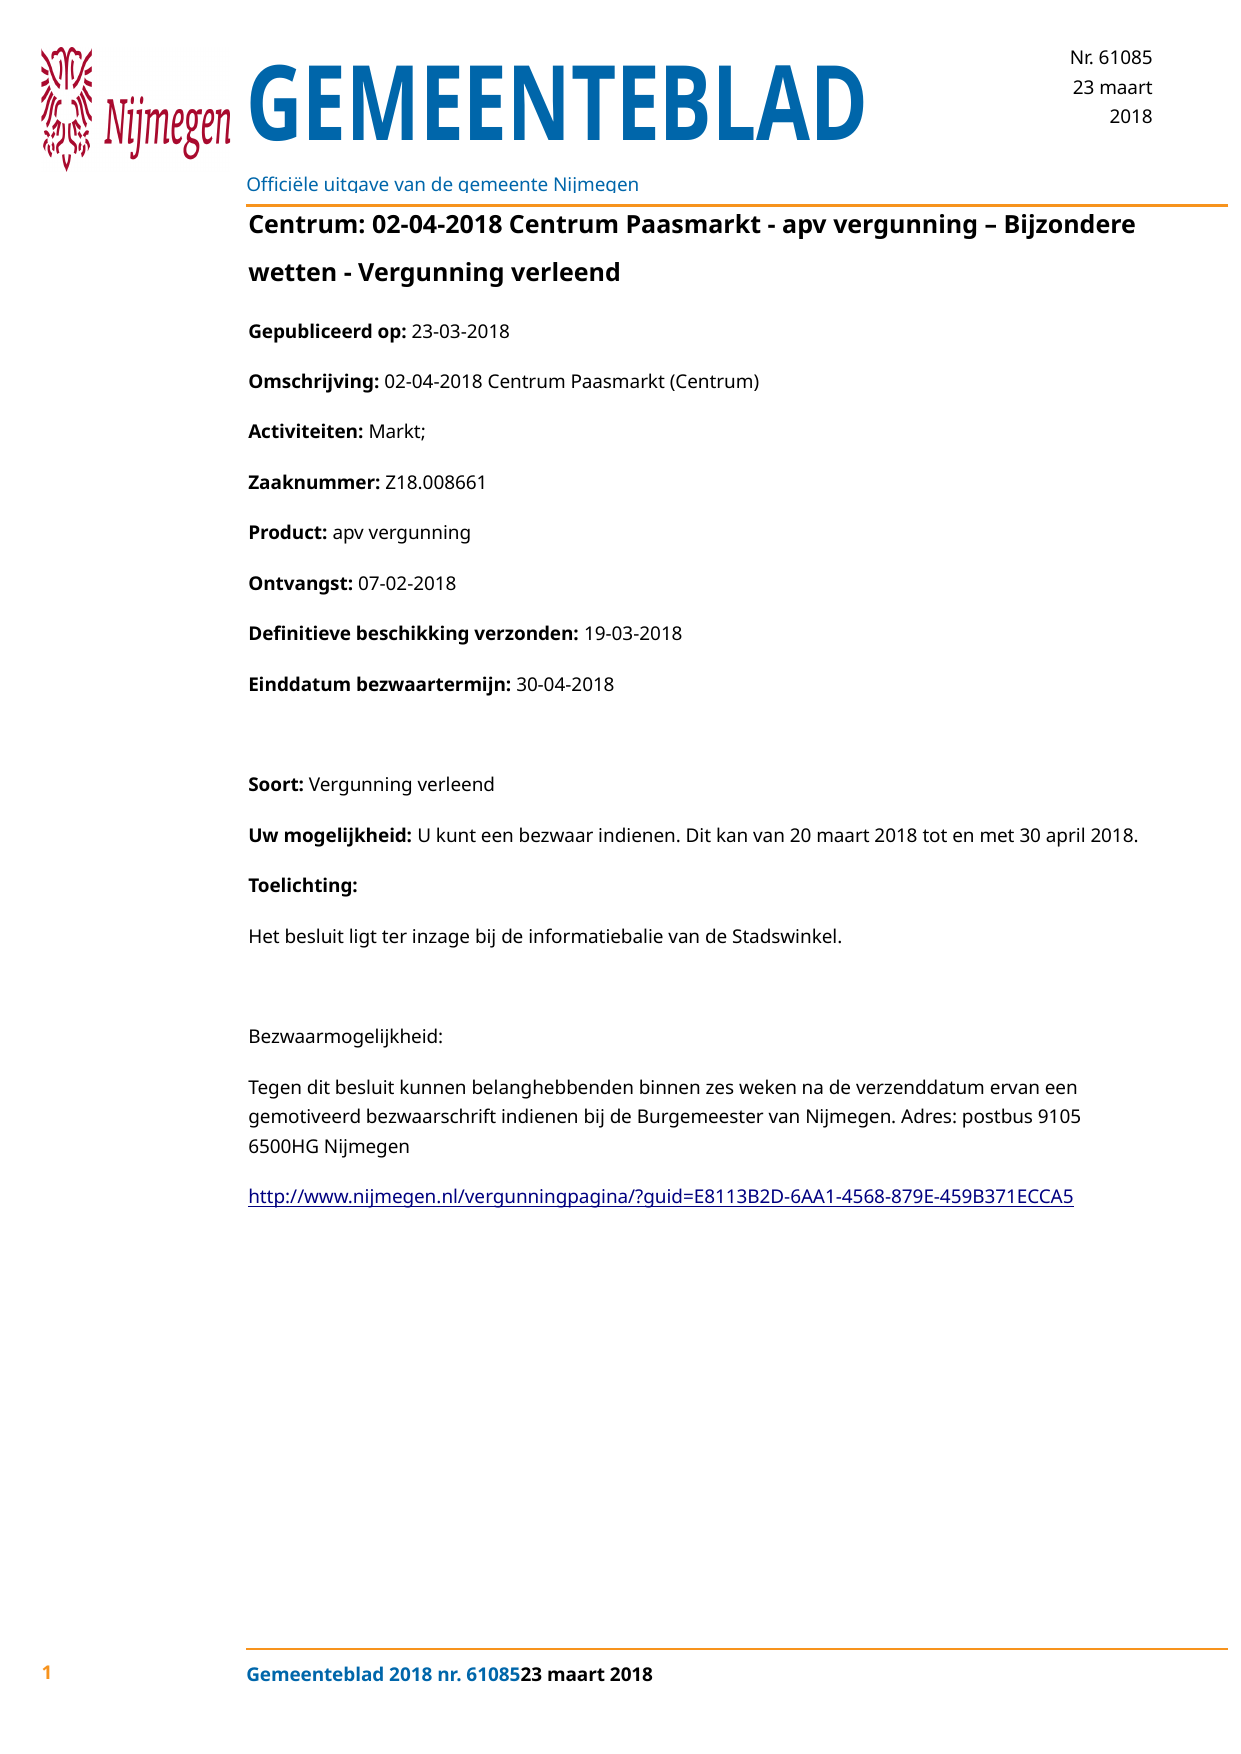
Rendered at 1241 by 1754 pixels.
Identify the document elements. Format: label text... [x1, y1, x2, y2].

text Uw mogelijkheid: U kunt een bezwaar indienen. Dit kan van 20 maart 2018 tot en met 30 april 2018. [248, 822, 1152, 848]
text Einddatum bezwaartermijn: 30-04-2018 [248, 671, 1152, 697]
text Centrum: 02-04-2018 Centrum Paasmarkt - apv vergunning – Bijzondere wetten - Vergunning verleend [248, 207, 1152, 288]
text Toelichting: [248, 872, 1152, 898]
text Definitieve beschikking verzonden: 19-03-2018 [248, 620, 1152, 646]
text Tegen dit besluit kunnen belanghebbenden binnen zes weken na de verzenddatum ervan een gemotiveerd bezwaarschrift indienen bij de Burgemeester van Nijmegen. Adres: postbus 9105 6500HG Nijmegen [248, 1074, 1152, 1159]
text Omschrijving: 02-04-2018 Centrum Paasmarkt (Centrum) [248, 368, 1152, 394]
text Soort: Vergunning verleend [248, 772, 1152, 797]
text Zaaknummer: Z18.008661 [248, 469, 1152, 495]
text http://www.nijmegen.nl/vergunningpagina/?guid=E8113B2D-6AA1-4568-879E-459B371ECCA5 [248, 1184, 1152, 1209]
text Activiteiten: Markt; [248, 419, 1152, 444]
text Het besluit ligt ter inzage bij de informatiebalie van de Stadswinkel. [248, 923, 1152, 949]
text Gepubliceerd op: 23-03-2018 [248, 318, 1152, 344]
text Ontvangst: 07-02-2018 [248, 570, 1152, 596]
text Product: apv vergunning [248, 519, 1152, 545]
picture [41, 47, 231, 172]
text Bezwaarmogelijkheid: [248, 1024, 1152, 1049]
